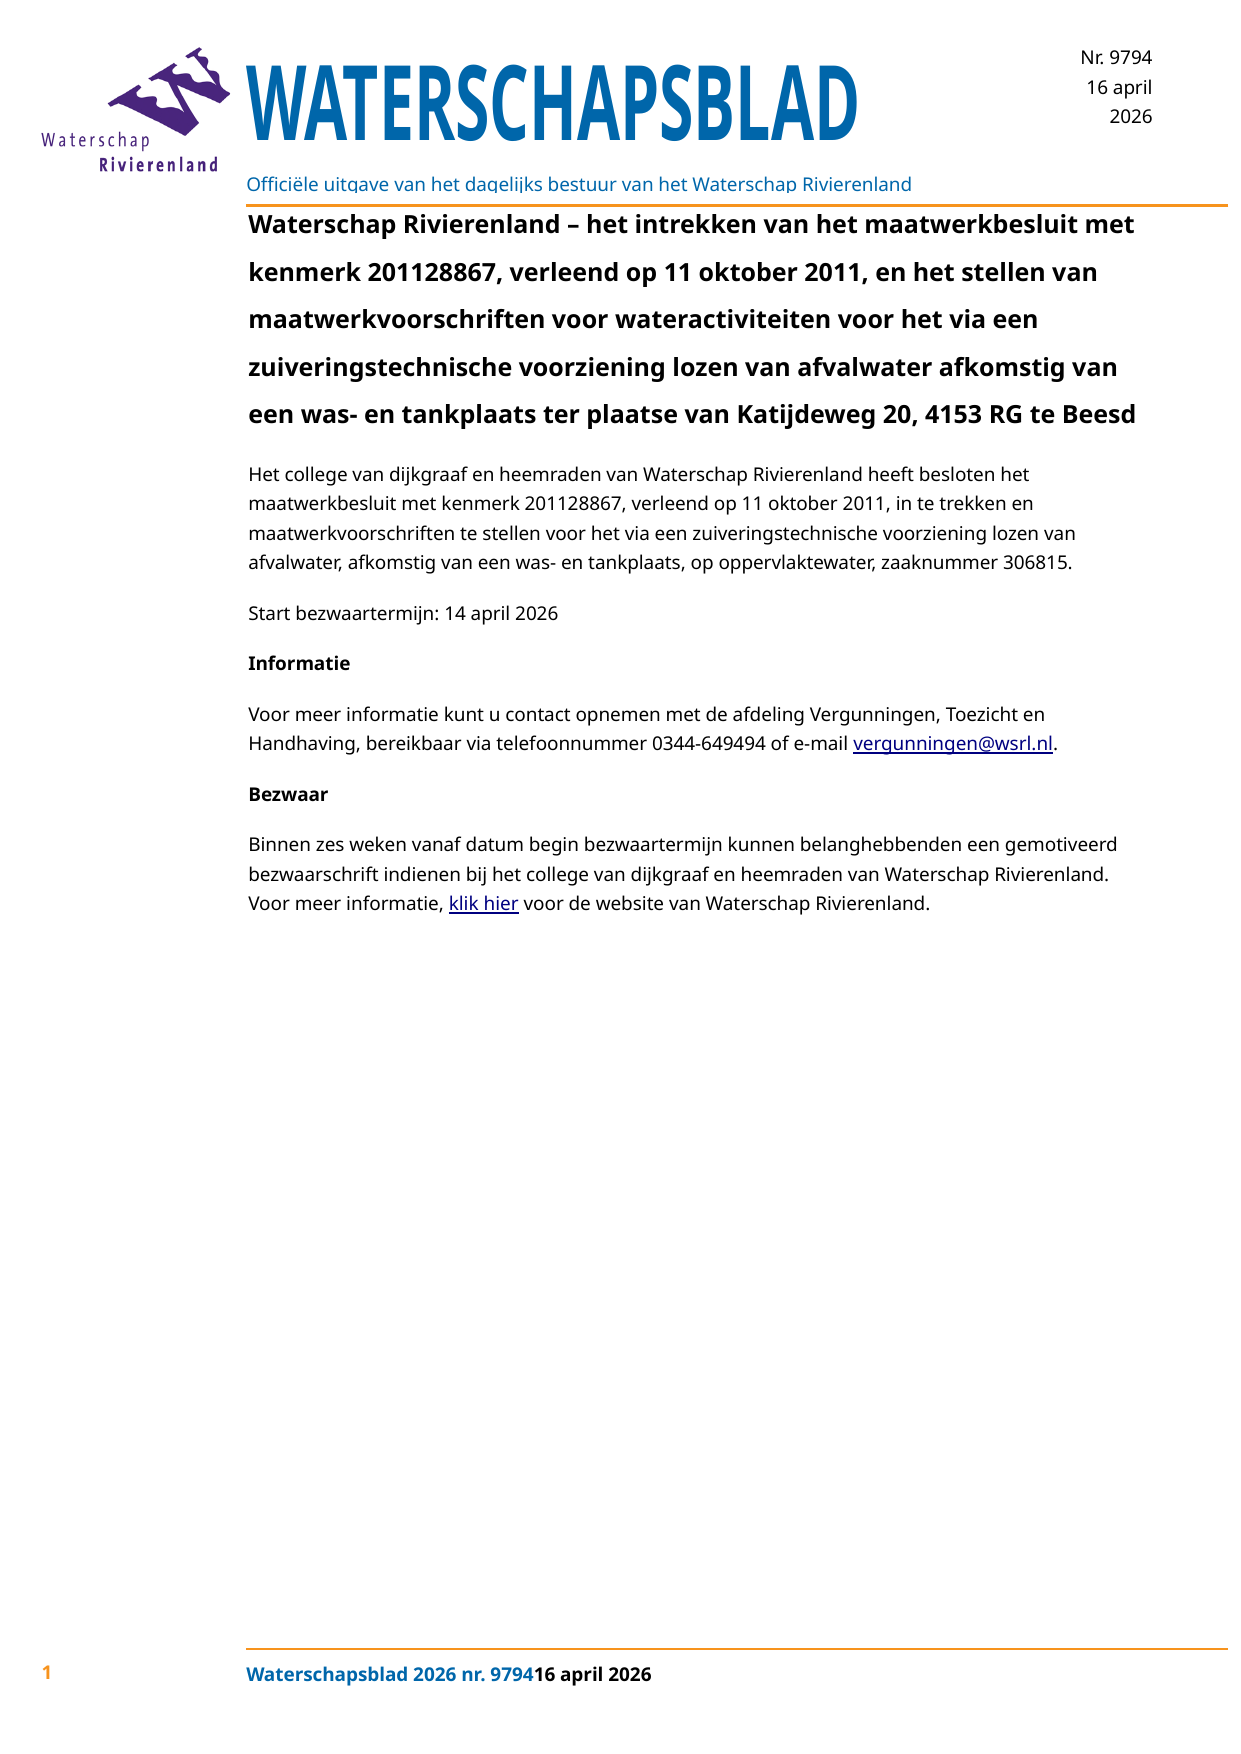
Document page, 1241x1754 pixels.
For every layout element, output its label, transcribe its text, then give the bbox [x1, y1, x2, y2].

text Start bezwaartermijn: 14 april 2026 [248, 600, 1152, 626]
text Het college van dijkgraaf en heemraden van Waterschap Rivierenland heeft besloten het maatwerkbesluit met kenmerk 201128867, verleend op 11 oktober 2011, in te trekken en maatwerkvoorschriften te stellen voor het via een zuiveringstechnische voorziening lozen van afvalwater, afkomstig van een was- en tankplaats, op oppervlaktewater, zaaknummer 306815. [248, 461, 1152, 575]
text Waterschap Rivierenland – het intrekken van het maatwerkbesluit met kenmerk 201128867, verleend op 11 oktober 2011, en het stellen van maatwerkvoorschriften voor wateractiviteiten voor het via een zuiveringstechnische voorziening lozen van afvalwater afkomstig van een was- en tankplaats ter plaatse van Katijdeweg 20, 4153 RG te Beesd [248, 207, 1152, 431]
text Binnen zes weken vanaf datum begin bezwaartermijn kunnen belanghebbenden een gemotiveerd bezwaarschrift indienen bij het college van dijkgraaf en heemraden van Waterschap Rivierenland. Voor meer informatie, klik hier voor de website van Waterschap Rivierenland. [248, 831, 1152, 916]
text Voor meer informatie kunt u contact opnemen met de afdeling Vergunningen, Toezicht en Handhaving, bereikbaar via telefoonnummer 0344-649494 of e-mail vergunningen@wsrl.nl. [248, 701, 1152, 756]
text Informatie [248, 650, 1152, 676]
picture [41, 47, 231, 172]
text Bezwaar [248, 781, 1152, 806]
